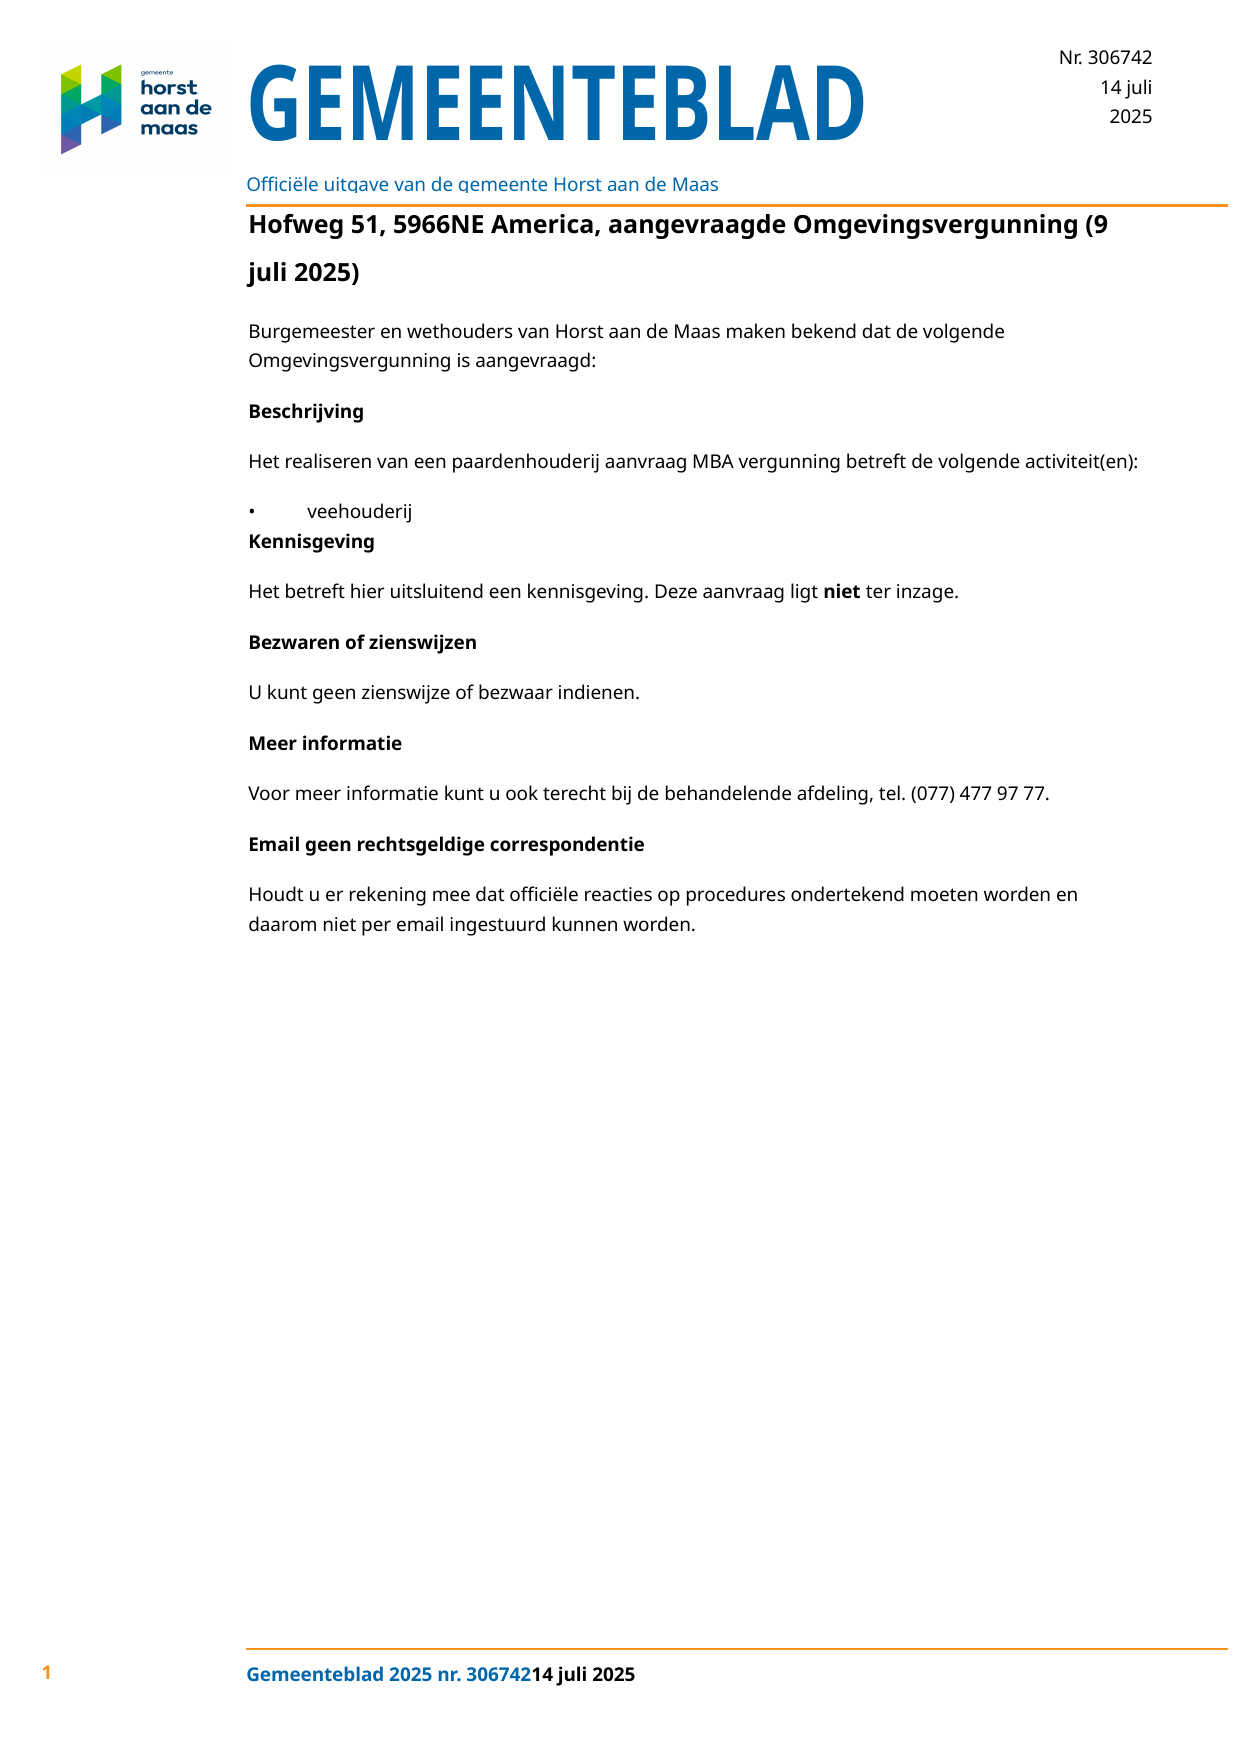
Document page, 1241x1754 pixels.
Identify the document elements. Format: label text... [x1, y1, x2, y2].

text Burgemeester en wethouders van Horst aan de Maas maken bekend dat de volgende Omgevingsvergunning is aangevraagd: [248, 318, 1152, 373]
picture [41, 47, 231, 172]
text Houdt u er rekening mee dat officiële reacties op procedures ondertekend moeten worden en daarom niet per email ingestuurd kunnen worden. [248, 881, 1152, 937]
text Email geen rechtsgeldige correspondentie [248, 831, 1152, 857]
text Hofweg 51, 5966NE America, aangevraagde Omgevingsvergunning (9 juli 2025) [248, 207, 1152, 288]
text U kunt geen zienswijze of bezwaar indienen. [248, 679, 1152, 705]
text Het realiseren van een paardenhouderij aanvraag MBA vergunning betreft de volgende activiteit(en): [248, 448, 1152, 474]
text Kennisgeving [248, 528, 1152, 554]
text Voor meer informatie kunt u ook terecht bij de behandelende afdeling, tel. (077) 477 97 77. [248, 780, 1152, 806]
text Meer informatie [248, 730, 1152, 756]
text Het betreft hier uitsluitend een kennisgeving. Deze aanvraag ligt niet ter inzage. [248, 579, 1152, 604]
text Beschrijving [248, 398, 1152, 424]
text Bezwaren of zienswijzen [248, 629, 1152, 655]
list veehouderij [248, 499, 1152, 524]
